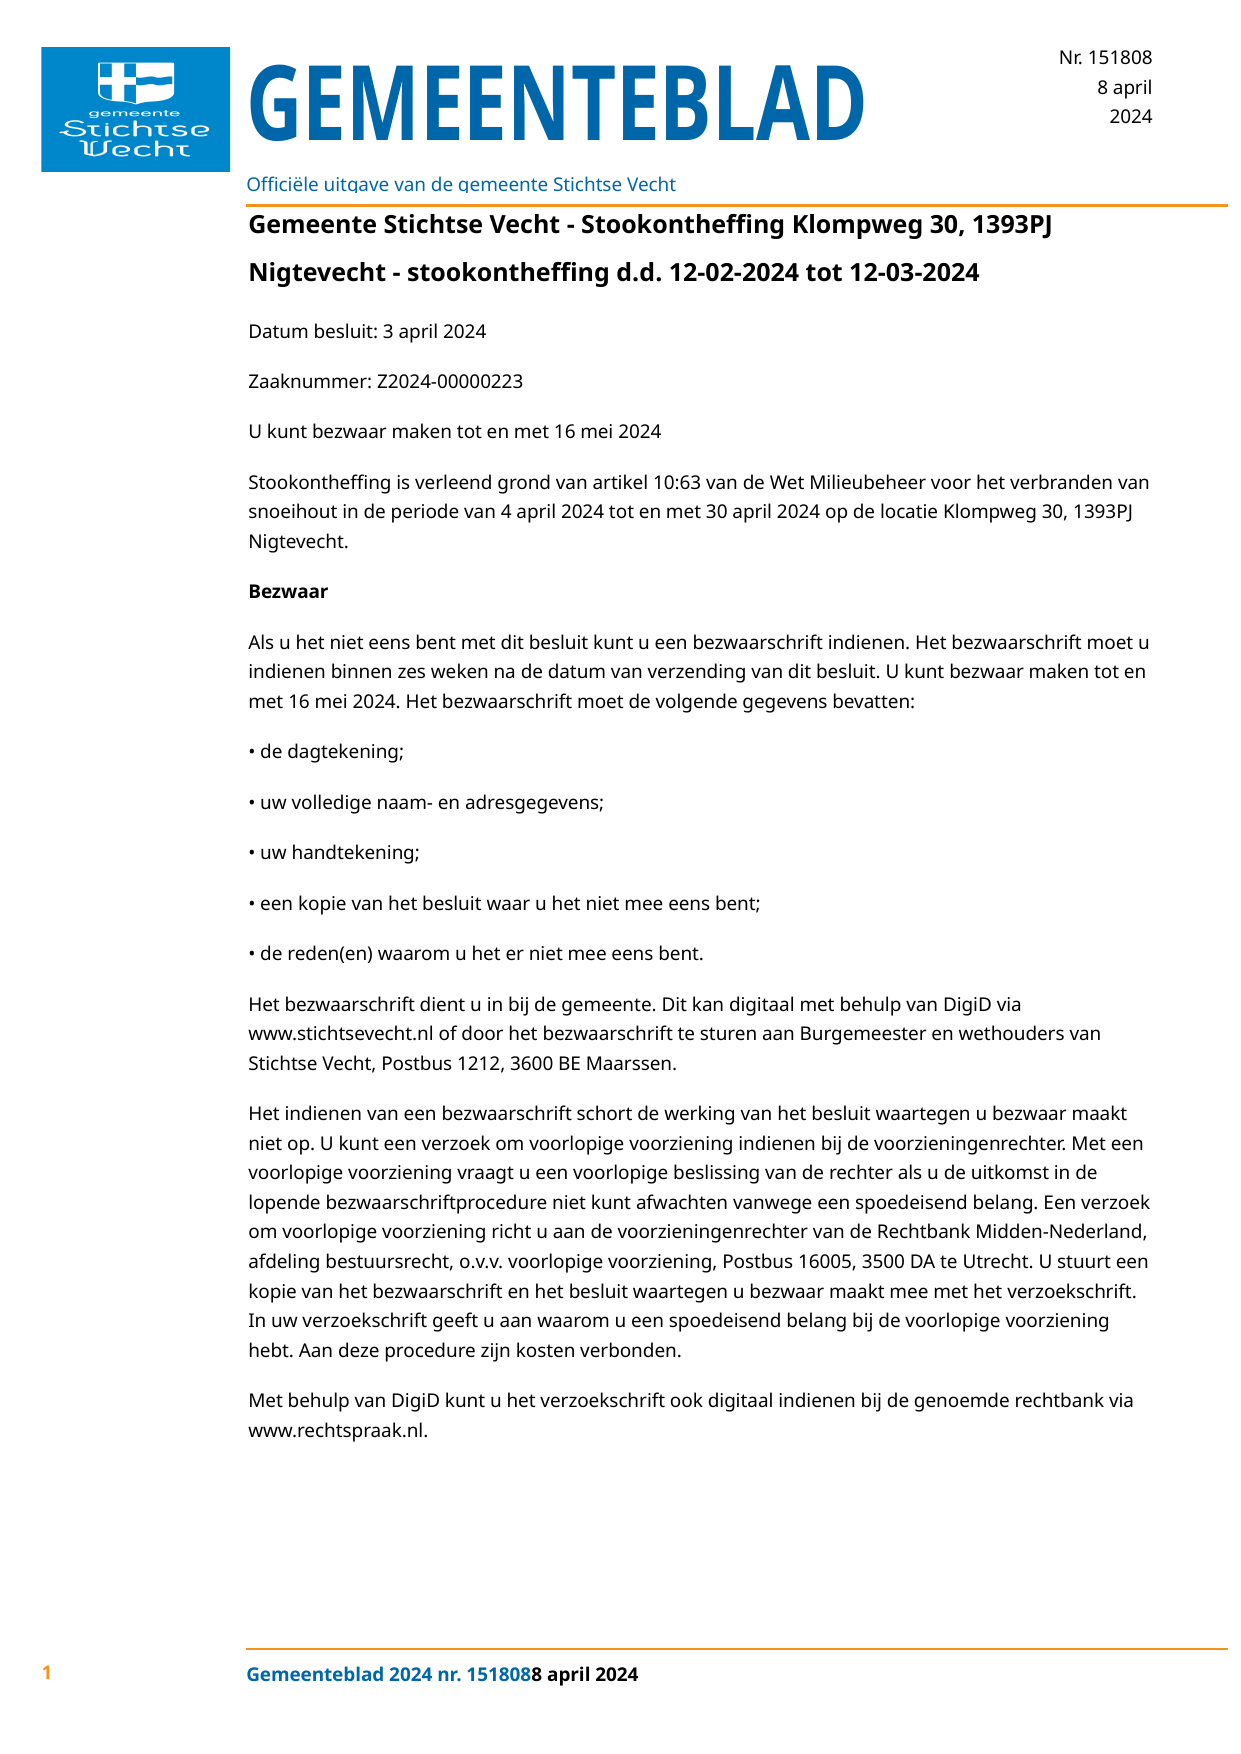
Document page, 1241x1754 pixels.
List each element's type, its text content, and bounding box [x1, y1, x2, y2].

text • uw handtekening; [248, 839, 1152, 865]
text Als u het niet eens bent met dit besluit kunt u een bezwaarschrift indienen. Het bezwaarschrift moet u indienen binnen zes weken na de datum van verzending van dit besluit. U kunt bezwaar maken tot en met 16 mei 2024. Het bezwaarschrift moet de volgende gegevens bevatten: [248, 629, 1152, 714]
text U kunt bezwaar maken tot en met 16 mei 2024 [248, 419, 1152, 444]
text Bezwaar [248, 579, 1152, 604]
text Gemeente Stichtse Vecht - Stookontheffing Klompweg 30, 1393PJ Nigtevecht - stookontheffing d.d. 12-02-2024 tot 12-03-2024 [248, 207, 1152, 288]
text Zaaknummer: Z2024-00000223 [248, 368, 1152, 394]
text Het bezwaarschrift dient u in bij de gemeente. Dit kan digitaal met behulp van DigiD via www.stichtsevecht.nl of door het bezwaarschrift te sturen aan Burgemeester en wethouders van Stichtse Vecht, Postbus 1212, 3600 BE Maarssen. [248, 991, 1152, 1076]
text • de dagtekening; [248, 739, 1152, 764]
text Het indienen van een bezwaarschrift schort de werking van het besluit waartegen u bezwaar maakt niet op. U kunt een verzoek om voorlopige voorziening indienen bij de voorzieningenrechter. Met een voorlopige voorziening vraagt u een voorlopige beslissing van de rechter als u de uitkomst in de lopende bezwaarschriftprocedure niet kunt afwachten vanwege een spoedeisend belang. Een verzoek om voorlopige voorziening richt u aan de voorzieningenrechter van de Rechtbank Midden-Nederland, afdeling bestuursrecht, o.v.v. voorlopige voorziening, Postbus 16005, 3500 DA te Utrecht. U stuurt een kopie van het bezwaarschrift en het besluit waartegen u bezwaar maakt mee met het verzoekschrift. In uw verzoekschrift geeft u aan waarom u een spoedeisend belang bij de voorlopige voorziening hebt. Aan deze procedure zijn kosten verbonden. [248, 1100, 1152, 1363]
picture [137, 63, 174, 103]
text Datum besluit: 3 april 2024 [248, 318, 1152, 344]
text • uw volledige naam- en adresgegevens; [248, 789, 1152, 815]
text • een kopie van het besluit waar u het niet mee eens bent; [248, 890, 1152, 916]
text Met behulp van DigiD kunt u het verzoekschrift ook digitaal indienen bij de genoemde rechtbank via www.rechtspraak.nl. [248, 1387, 1152, 1443]
text • de reden(en) waarom u het er niet mee eens bent. [248, 940, 1152, 966]
text Stookontheffing is verleend grond van artikel 10:63 van de Wet Milieubeheer voor het verbranden van snoeihout in de periode van 4 april 2024 tot en met 30 april 2024 op de locatie Klompweg 30, 1393PJ Nigtevecht. [248, 469, 1152, 554]
picture [99, 63, 135, 101]
